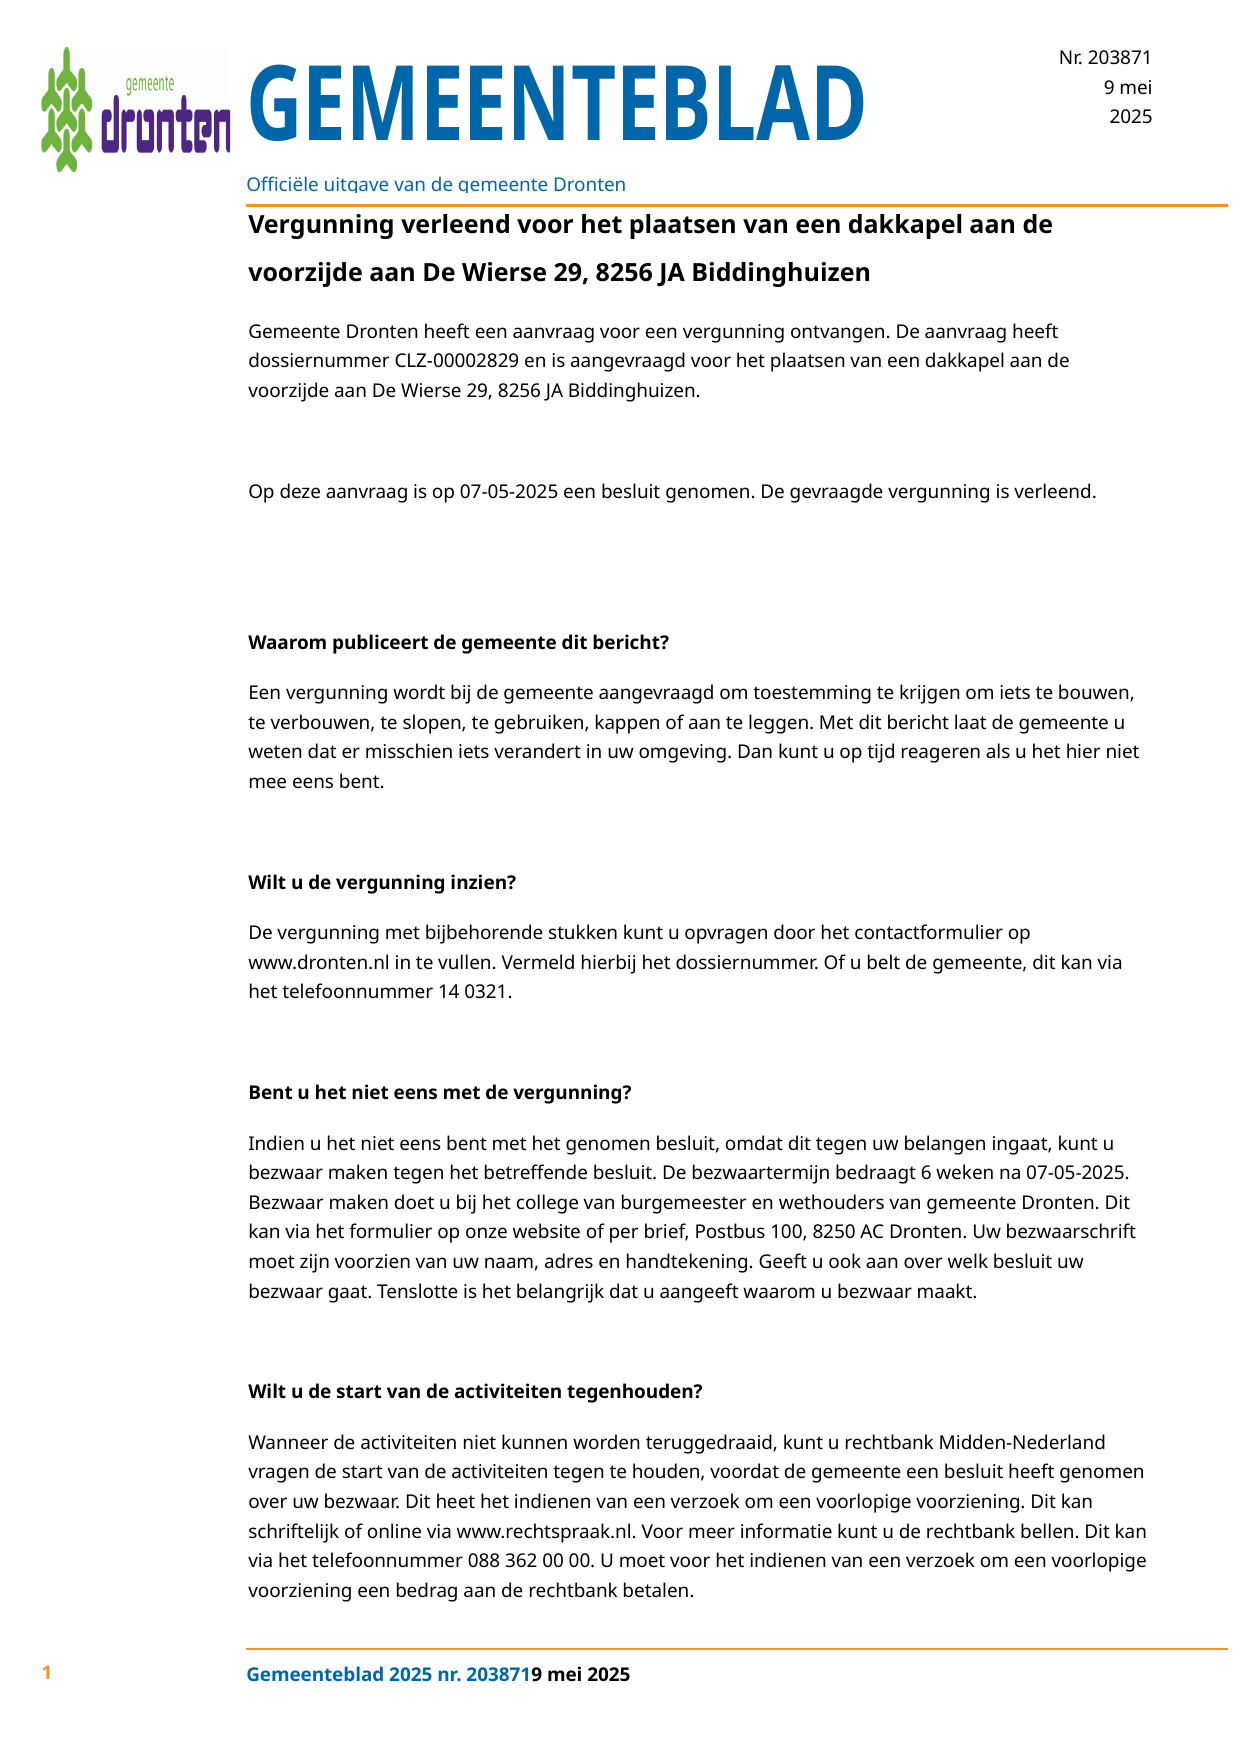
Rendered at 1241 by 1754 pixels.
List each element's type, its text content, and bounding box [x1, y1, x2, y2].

text De vergunning met bijbehorende stukken kunt u opvragen door het contactformulier op www.dronten.nl in te vullen. Vermeld hierbij het dossiernummer. Of u belt de gemeente, dit kan via het telefoonnummer 14 0321. [248, 919, 1152, 1004]
text Indien u het niet eens bent met het genomen besluit, omdat dit tegen uw belangen ingaat, kunt u bezwaar maken tegen het betreffende besluit. De bezwaartermijn bedraagt 6 weken na 07-05-2025. Bezwaar maken doet u bij het college van burgemeester en wethouders van gemeente Dronten. Dit kan via het formulier op onze website of per brief, Postbus 100, 8250 AC Dronten. Uw bezwaarschrift moet zijn voorzien van uw naam, adres en handtekening. Geeft u ook aan over welk besluit uw bezwaar gaat. Tenslotte is het belangrijk dat u aangeeft waarom u bezwaar maakt. [248, 1130, 1152, 1304]
text Gemeente Dronten heeft een aanvraag voor een vergunning ontvangen. De aanvraag heeft dossiernummer CLZ-00002829 en is aangevraagd voor het plaatsen van een dakkapel aan de voorzijde aan De Wierse 29, 8256 JA Biddinghuizen. [248, 318, 1152, 403]
text Wilt u de vergunning inzien? [248, 869, 1152, 895]
text Wilt u de start van de activiteiten tegenhouden? [248, 1379, 1152, 1404]
text Een vergunning wordt bij de gemeente aangevraagd om toestemming te krijgen om iets te bouwen, te verbouwen, te slopen, te gebruiken, kappen of aan te leggen. Met dit bericht laat de gemeente u weten dat er misschien iets verandert in uw omgeving. Dan kunt u op tijd reageren als u het hier niet mee eens bent. [248, 679, 1152, 794]
text Wanneer de activiteiten niet kunnen worden teruggedraaid, kunt u rechtbank Midden-Nederland vragen de start van de activiteiten tegen te houden, voordat de gemeente een besluit heeft genomen over uw bezwaar. Dit heet het indienen van een verzoek om een voorlopige voorziening. Dit kan schriftelijk of online via www.rechtspraak.nl. Voor meer informatie kunt u de rechtbank bellen. Dit kan via het telefoonnummer 088 362 00 00. U moet voor het indienen van een verzoek om een voorlopige voorziening een bedrag aan de rechtbank betalen. [248, 1429, 1152, 1603]
picture [41, 47, 231, 172]
text Bent u het niet eens met de vergunning? [248, 1079, 1152, 1105]
text Vergunning verleend voor het plaatsen van een dakkapel aan de voorzijde aan De Wierse 29, 8256 JA Biddinghuizen [248, 207, 1152, 288]
text Op deze aanvraag is op 07-05-2025 een besluit genomen. De gevraagde vergunning is verleend. [248, 478, 1152, 504]
text Waarom publiceert de gemeente dit bericht? [248, 629, 1152, 655]
